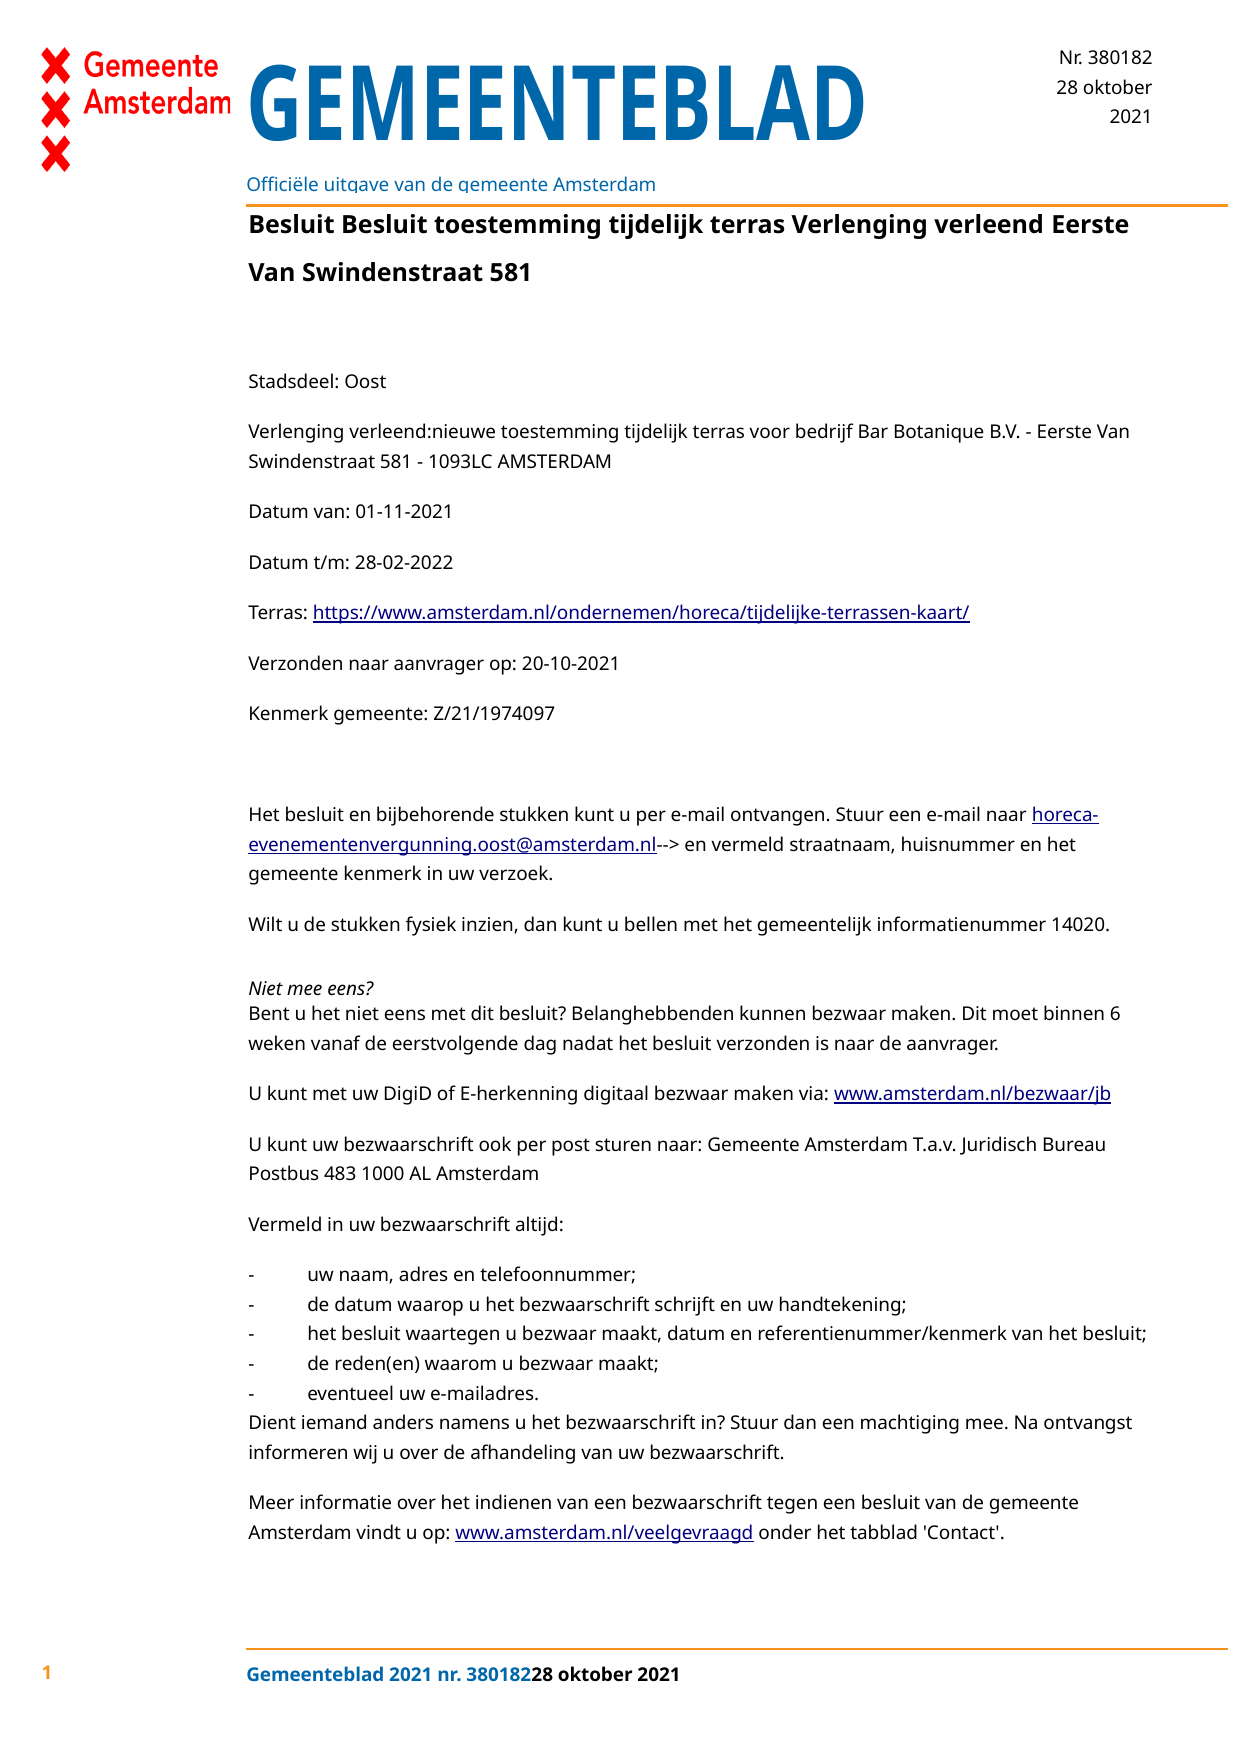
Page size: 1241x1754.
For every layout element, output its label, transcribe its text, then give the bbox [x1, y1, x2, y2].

text Vermeld in uw bezwaarschrift altijd: [248, 1211, 1152, 1237]
text Meer informatie over het indienen van een bezwaarschrift tegen een besluit van de gemeente Amsterdam vindt u op: www.amsterdam.nl/veelgevraagd onder het tabblad 'Contact'. [248, 1489, 1152, 1544]
text Verlenging verleend:nieuwe toestemming tijdelijk terras voor bedrijf Bar Botanique B.V. - Eerste Van Swindenstraat 581 - 1093LC AMSTERDAM [248, 419, 1152, 474]
text U kunt uw bezwaarschrift ook per post sturen naar: Gemeente Amsterdam T.a.v. Juridisch Bureau Postbus 483 1000 AL Amsterdam [248, 1131, 1152, 1186]
text Stadsdeel: Oost [248, 368, 1152, 394]
list uw naam, adres en telefoonnummer; [248, 1261, 1152, 1287]
text Terras: https://www.amsterdam.nl/ondernemen/horeca/tijdelijke-terrassen-kaart/ [248, 599, 1152, 625]
text Besluit Besluit toestemming tijdelijk terras Verlenging verleend Eerste Van Swindenstraat 581 [248, 207, 1152, 288]
text Wilt u de stukken fysiek inzien, dan kunt u bellen met het gemeentelijk informatienummer 14020. [248, 911, 1152, 937]
text Bent u het niet eens met dit besluit? Belanghebbenden kunnen bezwaar maken. Dit moet binnen 6 weken vanaf de eerstvolgende dag nadat het besluit verzonden is naar de aanvrager. [248, 1001, 1152, 1056]
list de reden(en) waarom u bezwaar maakt; [248, 1350, 1152, 1376]
text Het besluit en bijbehorende stukken kunt u per e-mail ontvangen. Stuur een e-mail naar horeca-evenementenvergunning.oost@amsterdam.nl--> en vermeld straatnaam, huisnummer en het gemeente kenmerk in uw verzoek. [248, 801, 1152, 886]
list de datum waarop u het bezwaarschrift schrijft en uw handtekening; [248, 1291, 1152, 1317]
text Verzonden naar aanvrager op: 20-10-2021 [248, 650, 1152, 676]
text Datum van: 01-11-2021 [248, 499, 1152, 524]
text Dient iemand anders namens u het bezwaarschrift in? Stuur dan een machtiging mee. Na ontvangst informeren wij u over de afhandeling van uw bezwaarschrift. [248, 1409, 1152, 1464]
list eventueel uw e-mailadres. [248, 1380, 1152, 1405]
text Kenmerk gemeente: Z/21/1974097 [248, 700, 1152, 726]
text Niet mee eens? [248, 975, 1152, 1001]
picture [41, 47, 231, 172]
list het besluit waartegen u bezwaar maakt, datum en referentienummer/kenmerk van het besluit; [248, 1321, 1152, 1346]
text Datum t/m: 28-02-2022 [248, 549, 1152, 575]
text U kunt met uw DigiD of E-herkenning digitaal bezwaar maken via: www.amsterdam.nl/bezwaar/jb [248, 1081, 1152, 1106]
